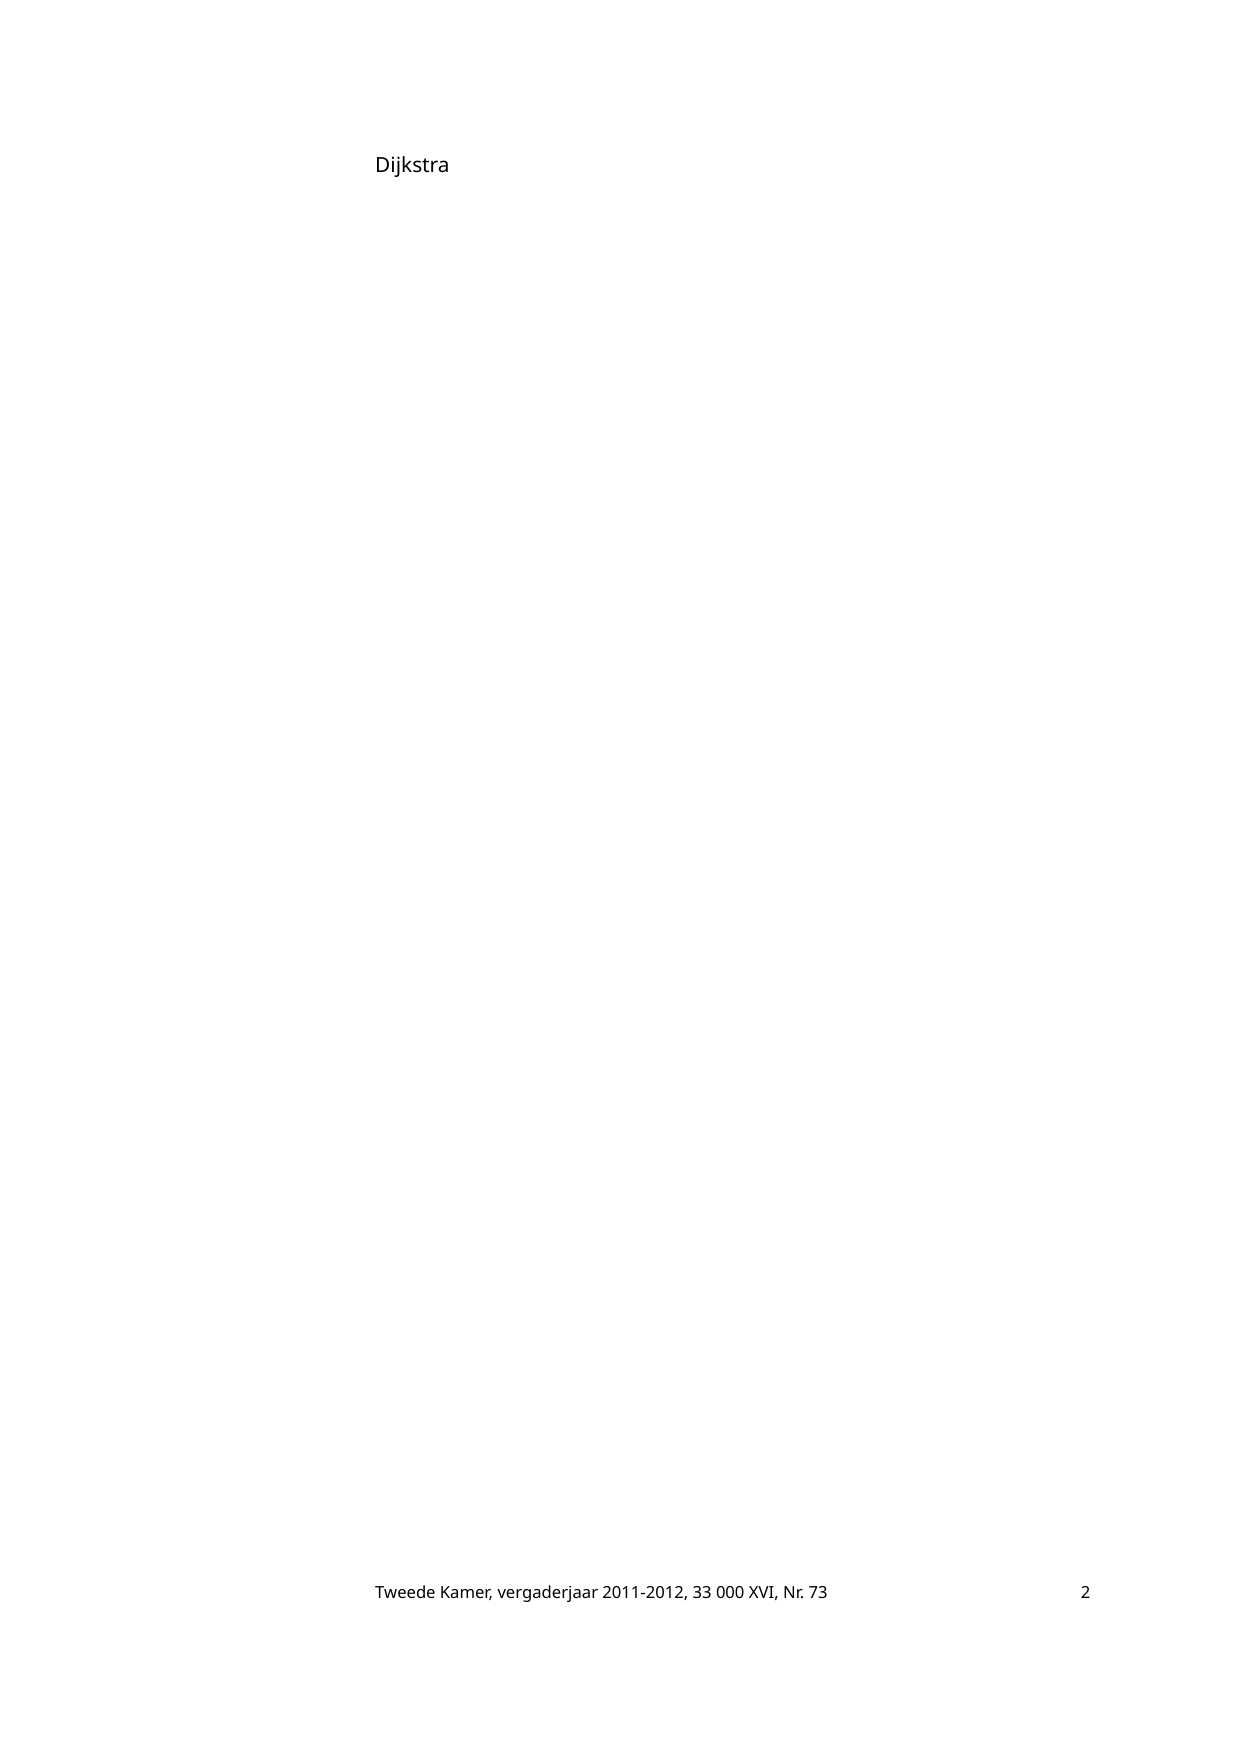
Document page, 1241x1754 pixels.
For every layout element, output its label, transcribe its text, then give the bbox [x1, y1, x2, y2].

text Dijkstra [375, 150, 1090, 178]
